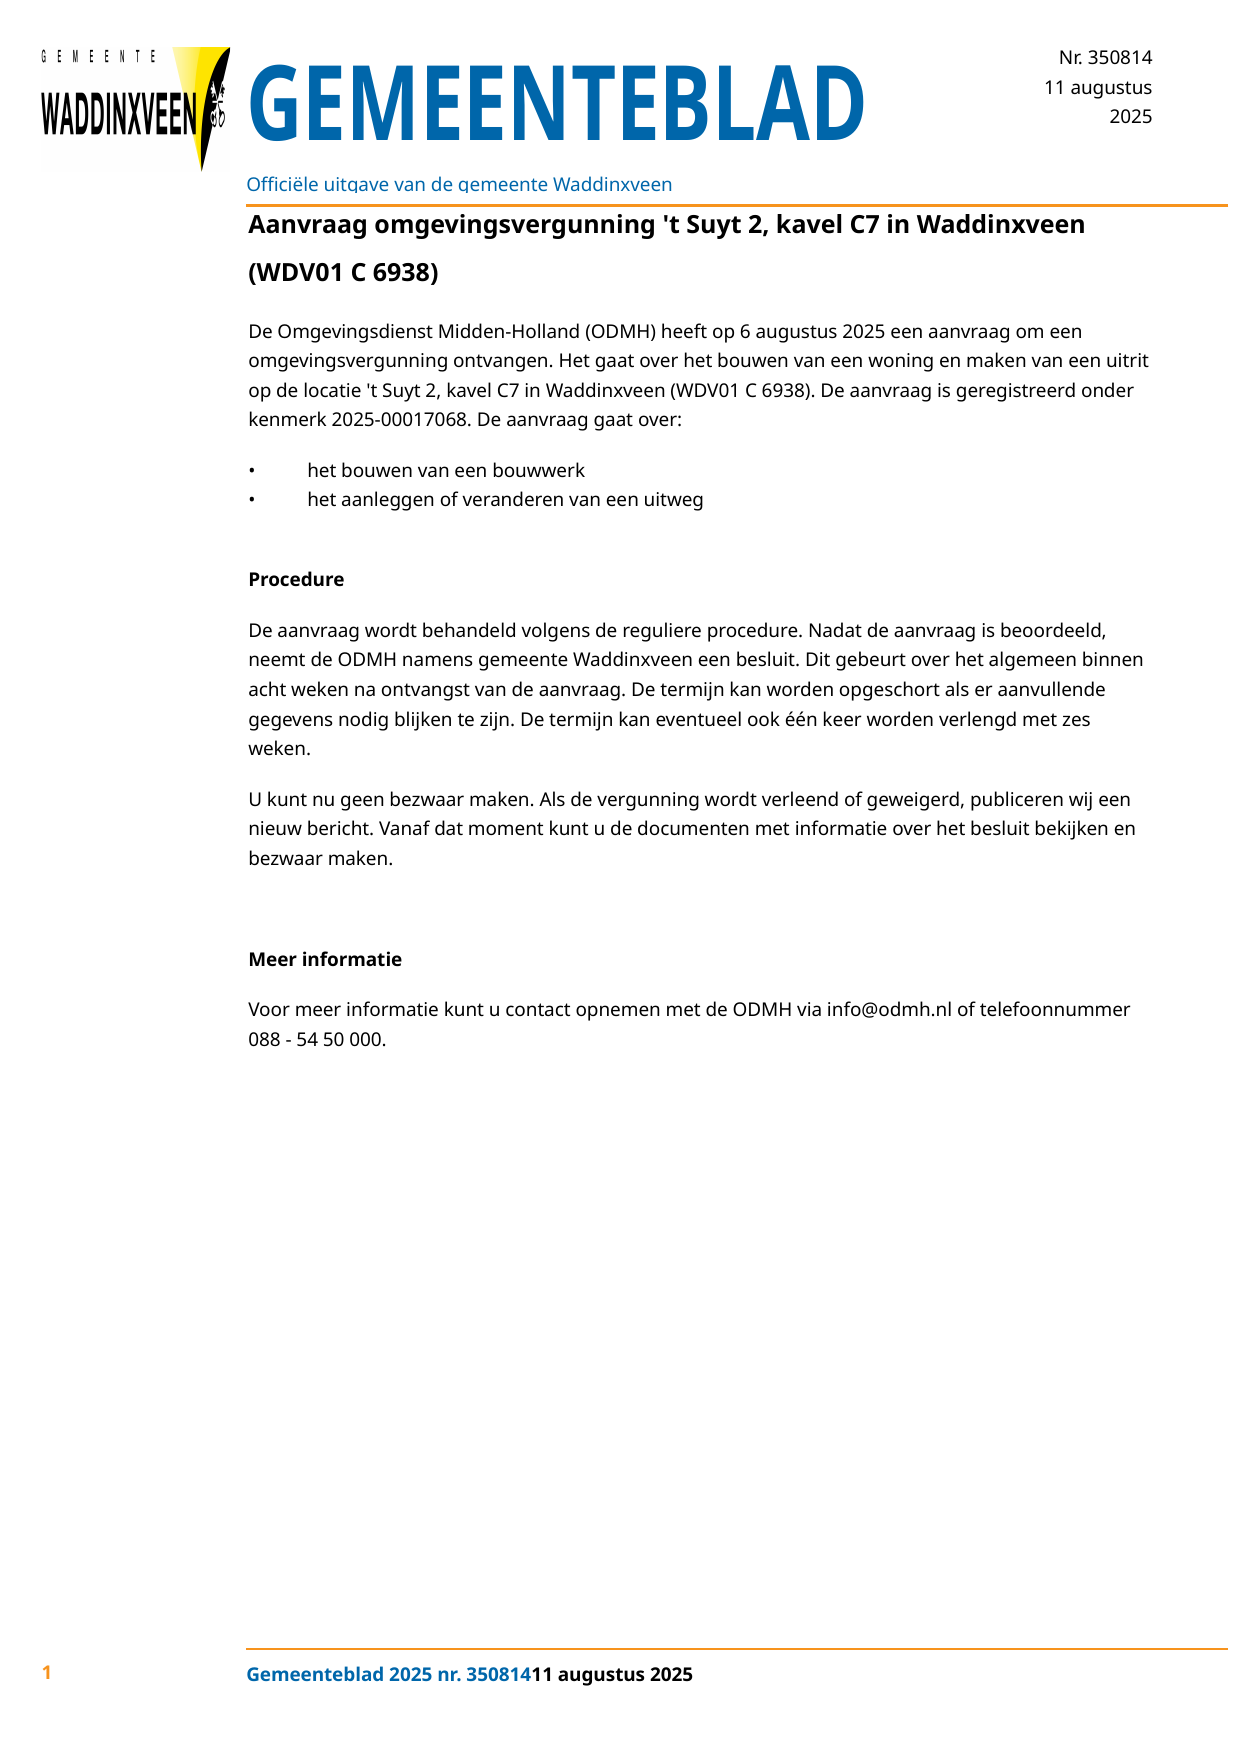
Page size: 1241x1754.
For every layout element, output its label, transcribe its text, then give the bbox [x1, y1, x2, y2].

text Voor meer informatie kunt u contact opnemen met de ODMH via info@odmh.nl of telefoonnummer 088 - 54 50 000. [248, 996, 1152, 1052]
text De Omgevingsdienst Midden-Holland (ODMH) heeft op 6 augustus 2025 een aanvraag om een omgevingsvergunning ontvangen. Het gaat over het bouwen van een woning en maken van een uitrit op de locatie 't Suyt 2, kavel C7 in Waddinxveen (WDV01 C 6938). De aanvraag is geregistreerd onder kenmerk 2025-00017068. De aanvraag gaat over: [248, 318, 1152, 432]
picture [41, 47, 231, 172]
text Procedure [248, 567, 1152, 592]
text De aanvraag wordt behandeld volgens de reguliere procedure. Nadat de aanvraag is beoordeeld, neemt de ODMH namens gemeente Waddinxveen een besluit. Dit gebeurt over het algemeen binnen acht weken na ontvangst van de aanvraag. De termijn kan worden opgeschort als er aanvullende gegevens nodig blijken te zijn. De termijn kan eventueel ook één keer worden verlengd met zes weken. [248, 617, 1152, 761]
list het aanleggen of veranderen van een uitweg [248, 487, 1152, 512]
list het bouwen van een bouwwerk [248, 457, 1152, 483]
text Meer informatie [248, 946, 1152, 972]
text U kunt nu geen bezwaar maken. Als de vergunning wordt verleend of geweigerd, publiceren wij een nieuw bericht. Vanaf dat moment kunt u de documenten met informatie over het besluit bekijken en bezwaar maken. [248, 786, 1152, 871]
text Aanvraag omgevingsvergunning 't Suyt 2, kavel C7 in Waddinxveen (WDV01 C 6938) [248, 207, 1152, 288]
